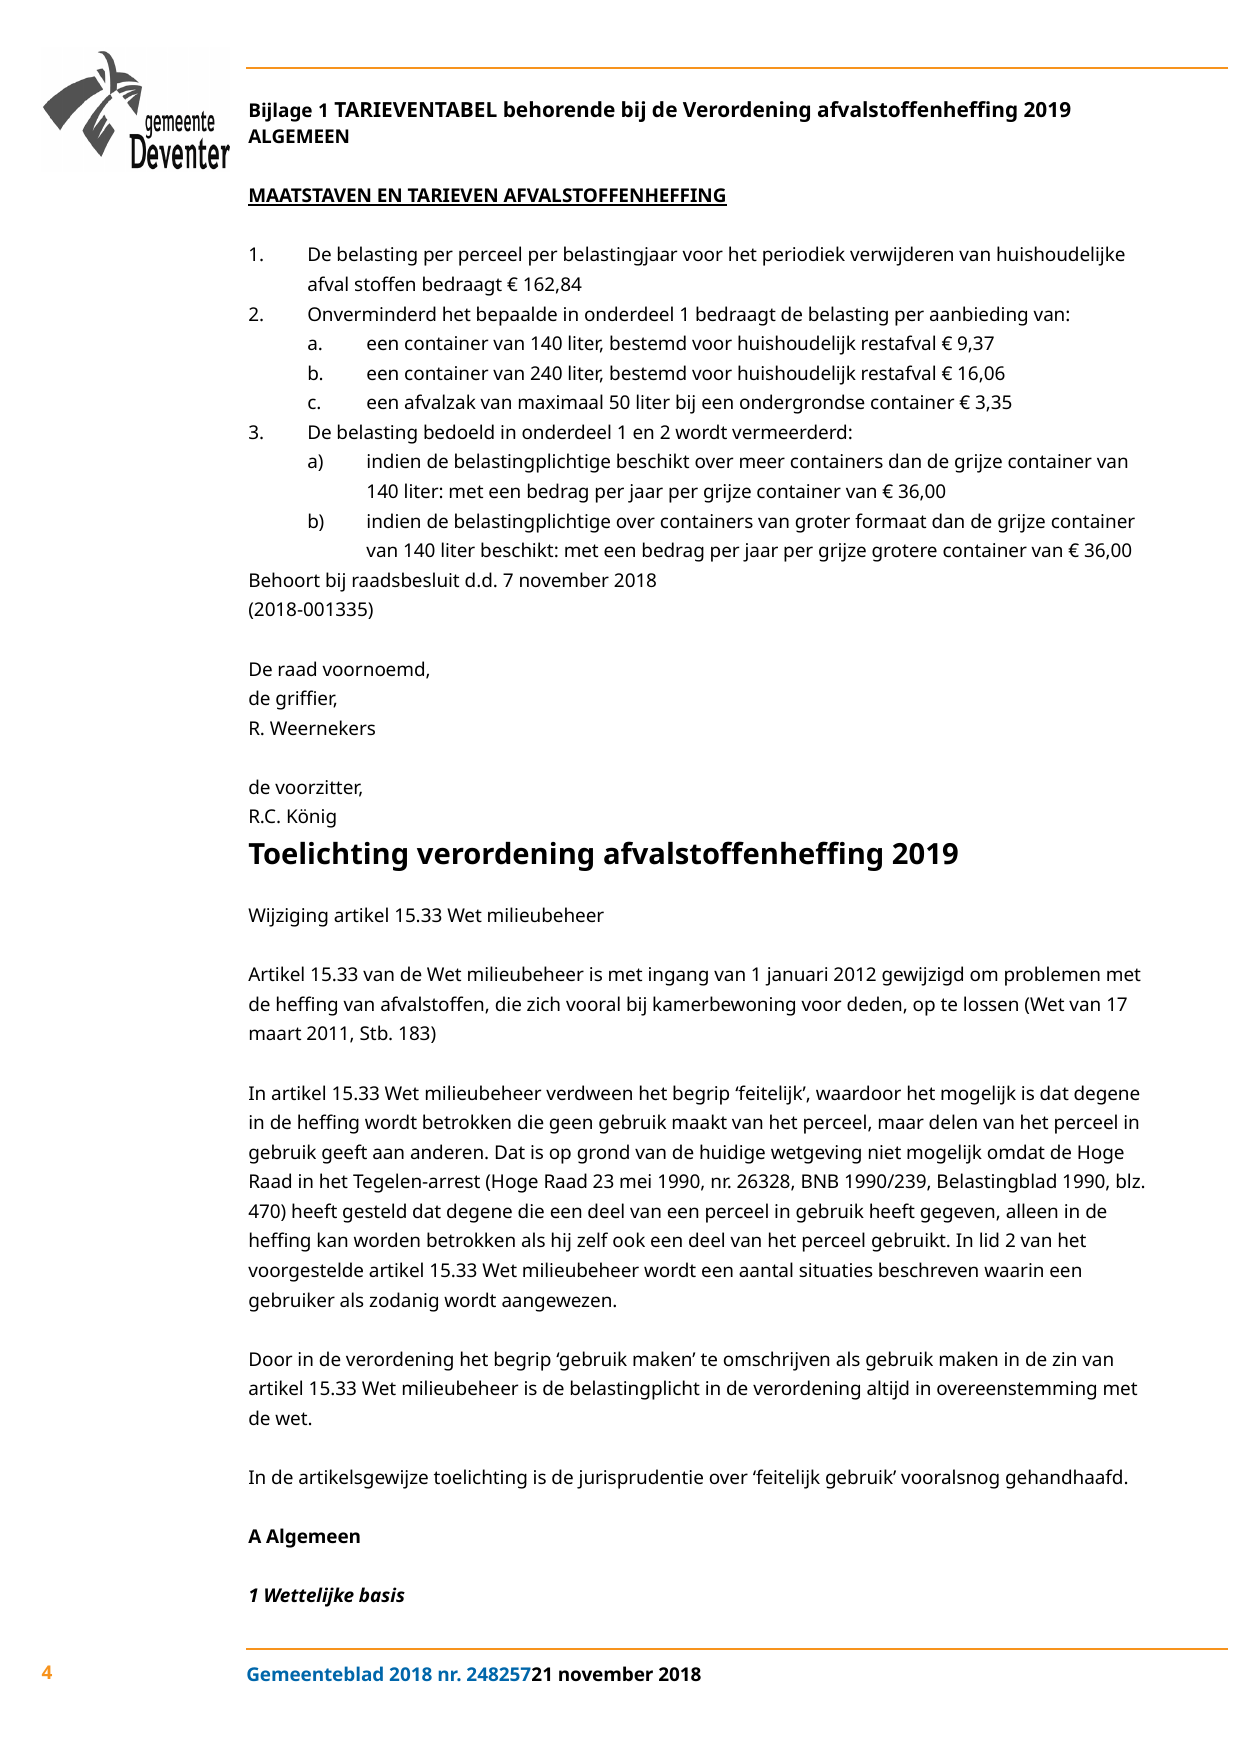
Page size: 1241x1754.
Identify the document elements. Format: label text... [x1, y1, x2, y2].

list een afvalzak van maximaal 50 liter bij een ondergrondse container € 3,35 [307, 389, 1152, 415]
text Toelichting verordening afvalstoffenheffing 2019 [248, 833, 1152, 873]
text 1 Wettelijke basis [248, 1583, 1152, 1608]
text MAATSTAVEN EN TARIEVEN AFVALSTOFFENHEFFING [248, 182, 1152, 208]
list De belasting bedoeld in onderdeel 1 en 2 wordt vermeerderd: [248, 419, 1152, 445]
text de voorzitter, [248, 774, 1152, 800]
text Behoort bij raadsbesluit d.d. 7 november 2018 [248, 567, 1152, 593]
text Door in de verordening het begrip ‘gebruik maken’ te omschrijven als gebruik maken in de zin van artikel 15.33 Wet milieubeheer is de belastingplicht in de verordening altijd in overeenstemming met de wet. [248, 1346, 1152, 1431]
text Bijlage 1 TARIEVENTABEL behorende bij de Verordening afvalstoffenheffing 2019 [248, 95, 1152, 123]
text In de artikelsgewijze toelichting is de jurisprudentie over ‘feitelijk gebruik’ vooralsnog gehandhaafd. [248, 1464, 1152, 1490]
list indien de belastingplichtige over containers van groter formaat dan de grijze container van 140 liter beschikt: met een bedrag per jaar per grijze grotere container van € 36,00 [307, 508, 1152, 563]
picture [41, 47, 231, 172]
text In artikel 15.33 Wet milieubeheer verdween het begrip ‘feitelijk’, waardoor het mogelijk is dat degene in de heffing wordt betrokken die geen gebruik maakt van het perceel, maar delen van het perceel in gebruik geeft aan anderen. Dat is op grond van de huidige wetgeving niet mogelijk omdat de Hoge Raad in het Tegelen-arrest (Hoge Raad 23 mei 1990, nr. 26328, BNB 1990/239, Belastingblad 1990, blz. 470) heeft gesteld dat degene die een deel van een perceel in gebruik heeft gegeven, alleen in de heffing kan worden betrokken als hij zelf ook een deel van het perceel gebruikt. In lid 2 van het voorgestelde artikel 15.33 Wet milieubeheer wordt een aantal situaties beschreven waarin een gebruiker als zodanig wordt aangewezen. [248, 1080, 1152, 1312]
text R.C. König [248, 804, 1152, 829]
list indien de belastingplichtige beschikt over meer containers dan de grijze container van 140 liter: met een bedrag per jaar per grijze container van € 36,00 [307, 449, 1152, 504]
list Onverminderd het bepaalde in onderdeel 1 bedraagt de belasting per aanbieding van: [248, 301, 1152, 327]
text ALGEMEEN [248, 123, 1152, 149]
text A Algemeen [248, 1523, 1152, 1549]
text Wijziging artikel 15.33 Wet milieubeheer [248, 902, 1152, 928]
text Artikel 15.33 van de Wet milieubeheer is met ingang van 1 januari 2012 gewijzigd om problemen met de heffing van afvalstoffen, die zich vooral bij kamerbewoning voor deden, op te lossen (Wet van 17 maart 2011, Stb. 183) [248, 961, 1152, 1046]
text De raad voornoemd, [248, 656, 1152, 682]
text R. Weernekers [248, 715, 1152, 741]
list een container van 240 liter, bestemd voor huishoudelijk restafval € 16,06 [307, 360, 1152, 386]
list een container van 140 liter, bestemd voor huishoudelijk restafval € 9,37 [307, 330, 1152, 356]
text de griffier, [248, 685, 1152, 711]
list De belasting per perceel per belastingjaar voor het periodiek verwijderen van huishoudelijke afval stoffen bedraagt € 162,84 [248, 242, 1152, 297]
text (2018-001335) [248, 597, 1152, 622]
